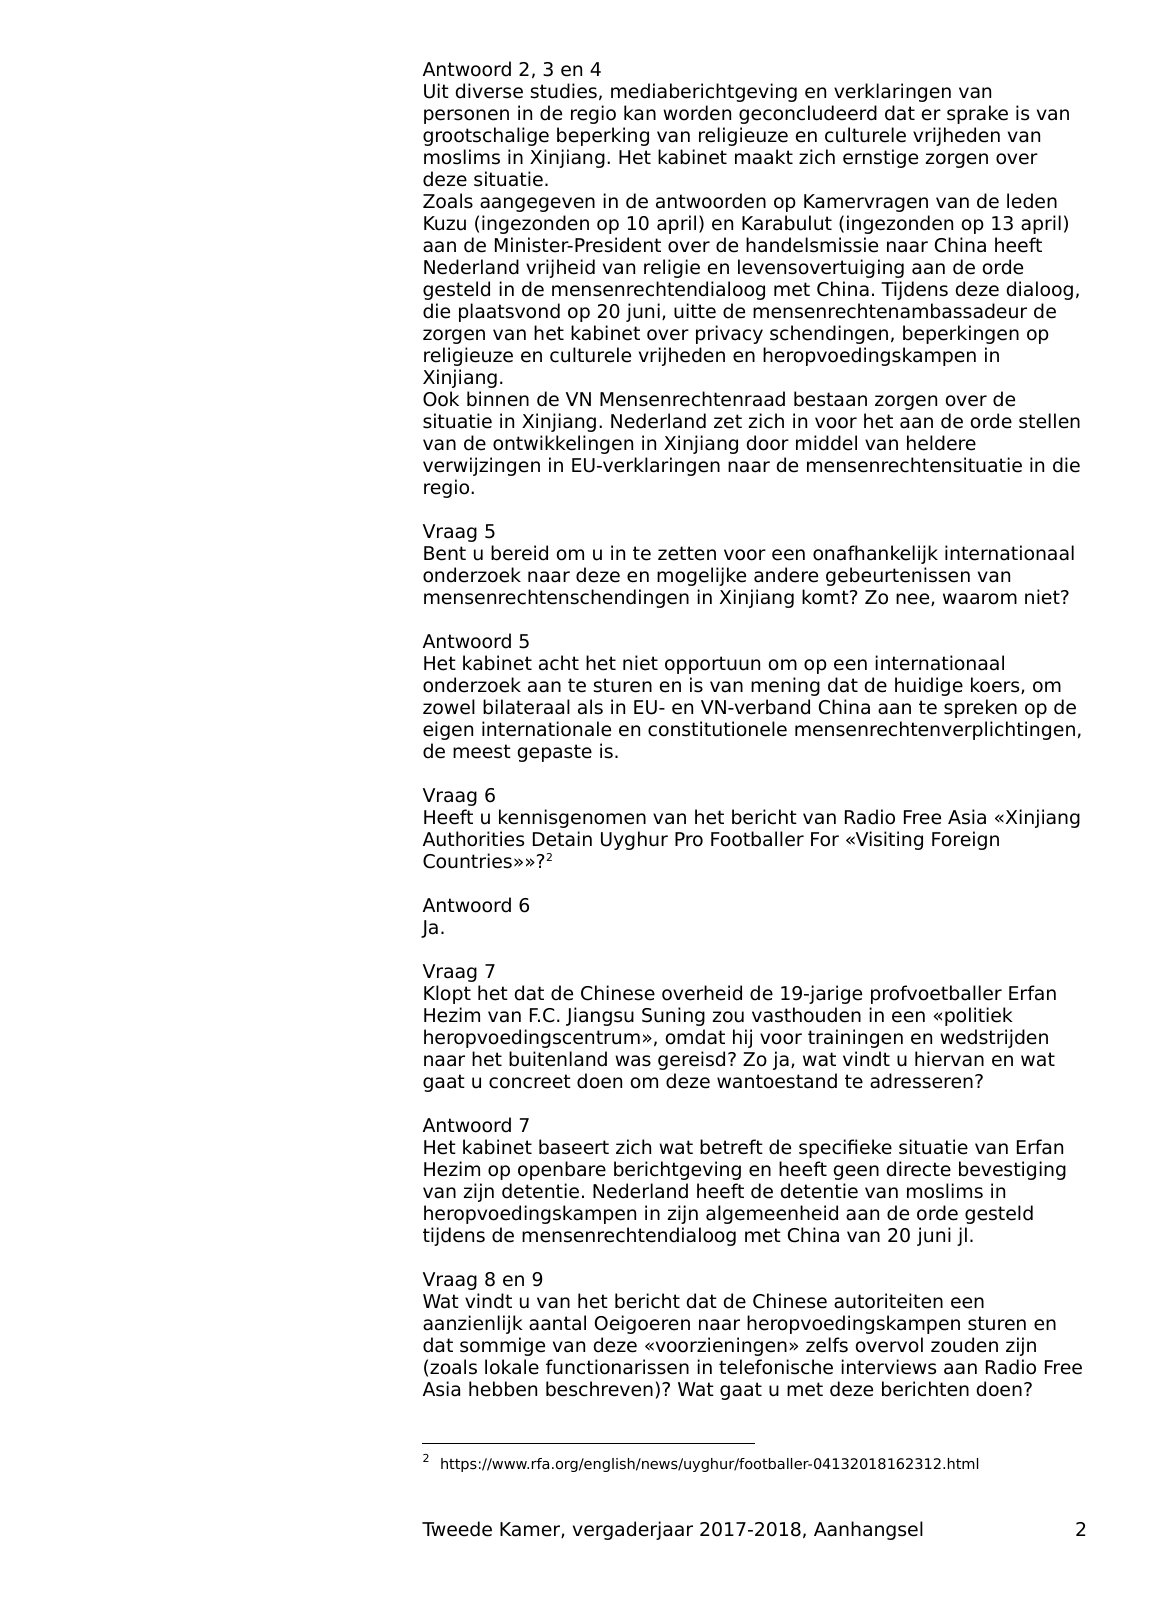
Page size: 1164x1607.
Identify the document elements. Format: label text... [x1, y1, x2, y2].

text Klopt het dat de Chinese overheid de 19-jarige profvoetballer Erfan Hezim van F.C. Jiangsu Suning zou vasthouden in een «politiek heropvoedingscentrum», omdat hij voor trainingen en wedstrijden naar het buitenland was gereisd? Zo ja, wat vindt u hiervan en wat gaat u concreet doen om deze wantoestand te adresseren? [422, 983, 1087, 1093]
text Wat vindt u van het bericht dat de Chinese autoriteiten een aanzienlijk aantal Oeigoeren naar heropvoedingskampen sturen en dat sommige van deze «voorzieningen» zelfs overvol zouden zijn (zoals lokale functionarissen in telefonische interviews aan Radio Free Asia hebben beschreven)? Wat gaat u met deze berichten doen? [422, 1291, 1087, 1401]
text Bent u bereid om u in te zetten voor een onafhankelijk internationaal onderzoek naar deze en mogelijke andere gebeurtenissen van mensenrechtenschendingen in Xinjiang komt? Zo nee, waarom niet? [422, 543, 1087, 609]
text Vraag 8 en 9 [422, 1269, 1087, 1291]
text Vraag 6 [422, 785, 1087, 807]
text Ja. [422, 917, 1087, 939]
text Het kabinet baseert zich wat betreft de specifieke situatie van Erfan Hezim op openbare berichtgeving en heeft geen directe bevestiging van zijn detentie. Nederland heeft de detentie van moslims in heropvoedingskampen in zijn algemeenheid aan de orde gesteld tijdens de mensenrechtendialoog met China van 20 juni jl. [422, 1137, 1087, 1247]
text Antwoord 7 [422, 1115, 1087, 1137]
text https://www.rfa.org/english/news/uyghur/footballer-04132018162312.html [422, 1452, 1087, 1474]
text Ook binnen de VN Mensenrechtenraad bestaan zorgen over de situatie in Xinjiang. Nederland zet zich in voor het aan de orde stellen van de ontwikkelingen in Xinjiang door middel van heldere verwijzingen in EU-verklaringen naar de mensenrechtensituatie in die regio. [422, 389, 1087, 499]
text Antwoord 6 [422, 895, 1087, 917]
text Zoals aangegeven in de antwoorden op Kamervragen van de leden Kuzu (ingezonden op 10 april) en Karabulut (ingezonden op 13 april) aan de Minister-President over de handelsmissie naar China heeft Nederland vrijheid van religie en levensovertuiging aan de orde gesteld in de mensenrechtendialoog met China. Tijdens deze dialoog, die plaatsvond op 20 juni, uitte de mensenrechtenambassadeur de zorgen van het kabinet over privacy schendingen, beperkingen op religieuze en culturele vrijheden en heropvoedingskampen in Xinjiang. [422, 191, 1087, 389]
text Uit diverse studies, mediaberichtgeving en verklaringen van personen in de regio kan worden geconcludeerd dat er sprake is van grootschalige beperking van religieuze en culturele vrijheden van moslims in Xinjiang. Het kabinet maakt zich ernstige zorgen over deze situatie. [422, 81, 1087, 191]
text Vraag 5 [422, 521, 1087, 543]
text Het kabinet acht het niet opportuun om op een internationaal onderzoek aan te sturen en is van mening dat de huidige koers, om zowel bilateraal als in EU- en VN-verband China aan te spreken op de eigen internationale en constitutionele mensenrechtenverplichtingen, de meest gepaste is. [422, 653, 1087, 763]
text Heeft u kennisgenomen van het bericht van Radio Free Asia «Xinjiang Authorities Detain Uyghur Pro Footballer For «Visiting Foreign Countries»»? [422, 807, 1087, 873]
text Antwoord 2, 3 en 4 [422, 59, 1087, 81]
text Antwoord 5 [422, 631, 1087, 653]
text Vraag 7 [422, 961, 1087, 983]
